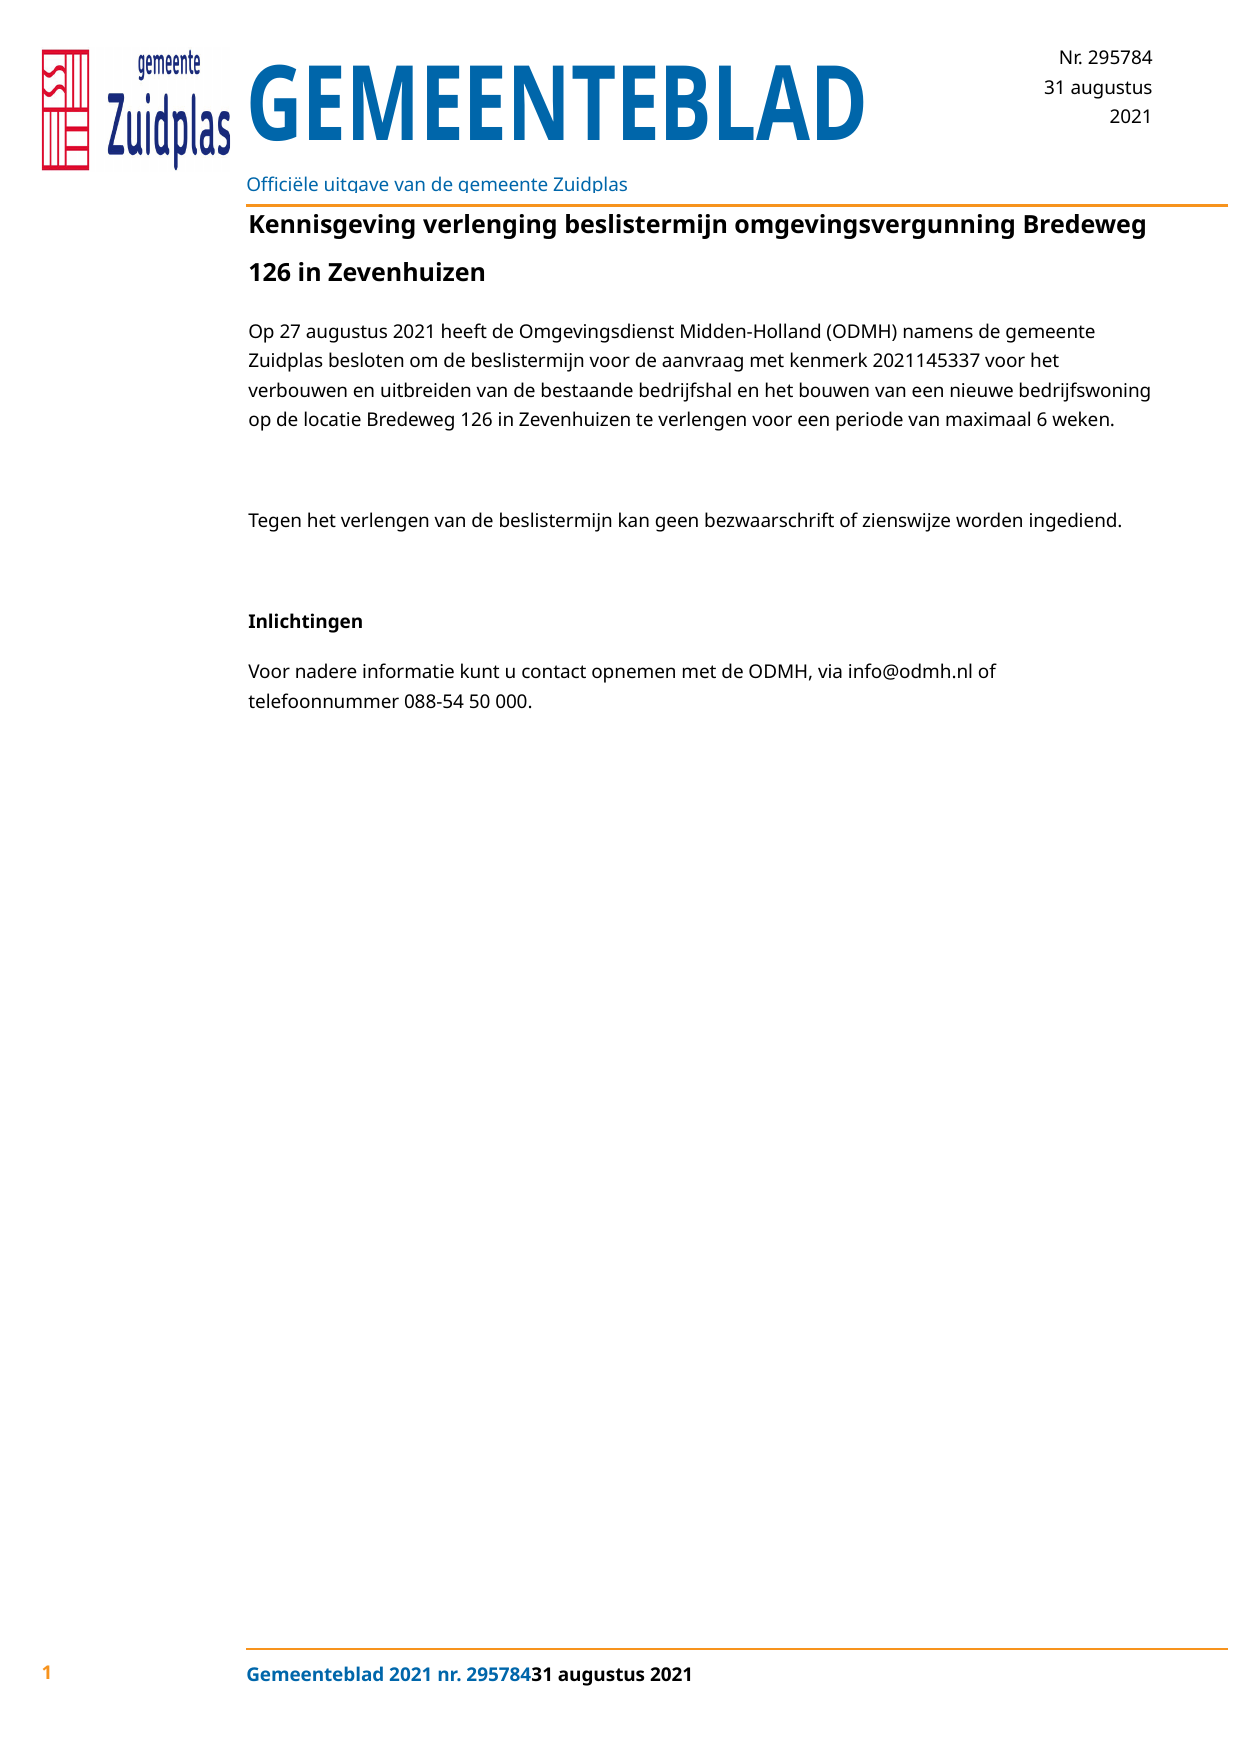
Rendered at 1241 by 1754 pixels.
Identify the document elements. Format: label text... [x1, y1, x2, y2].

text Tegen het verlengen van de beslistermijn kan geen bezwaarschrift of zienswijze worden ingediend. [248, 507, 1152, 533]
text Op 27 augustus 2021 heeft de Omgevingsdienst Midden-Holland (ODMH) namens de gemeente Zuidplas besloten om de beslistermijn voor de aanvraag met kenmerk 2021145337 voor het verbouwen en uitbreiden van de bestaande bedrijfshal en het bouwen van een nieuwe bedrijfswoning op de locatie Bredeweg 126 in Zevenhuizen te verlengen voor een periode van maximaal 6 weken. [248, 318, 1152, 432]
picture [41, 47, 231, 172]
text Voor nadere informatie kunt u contact opnemen met de ODMH, via info@odmh.nl of telefoonnummer 088-54 50 000. [248, 659, 1152, 714]
text Kennisgeving verlenging beslistermijn omgevingsvergunning Bredeweg 126 in Zevenhuizen [248, 207, 1152, 288]
text Inlichtingen [248, 608, 1152, 634]
